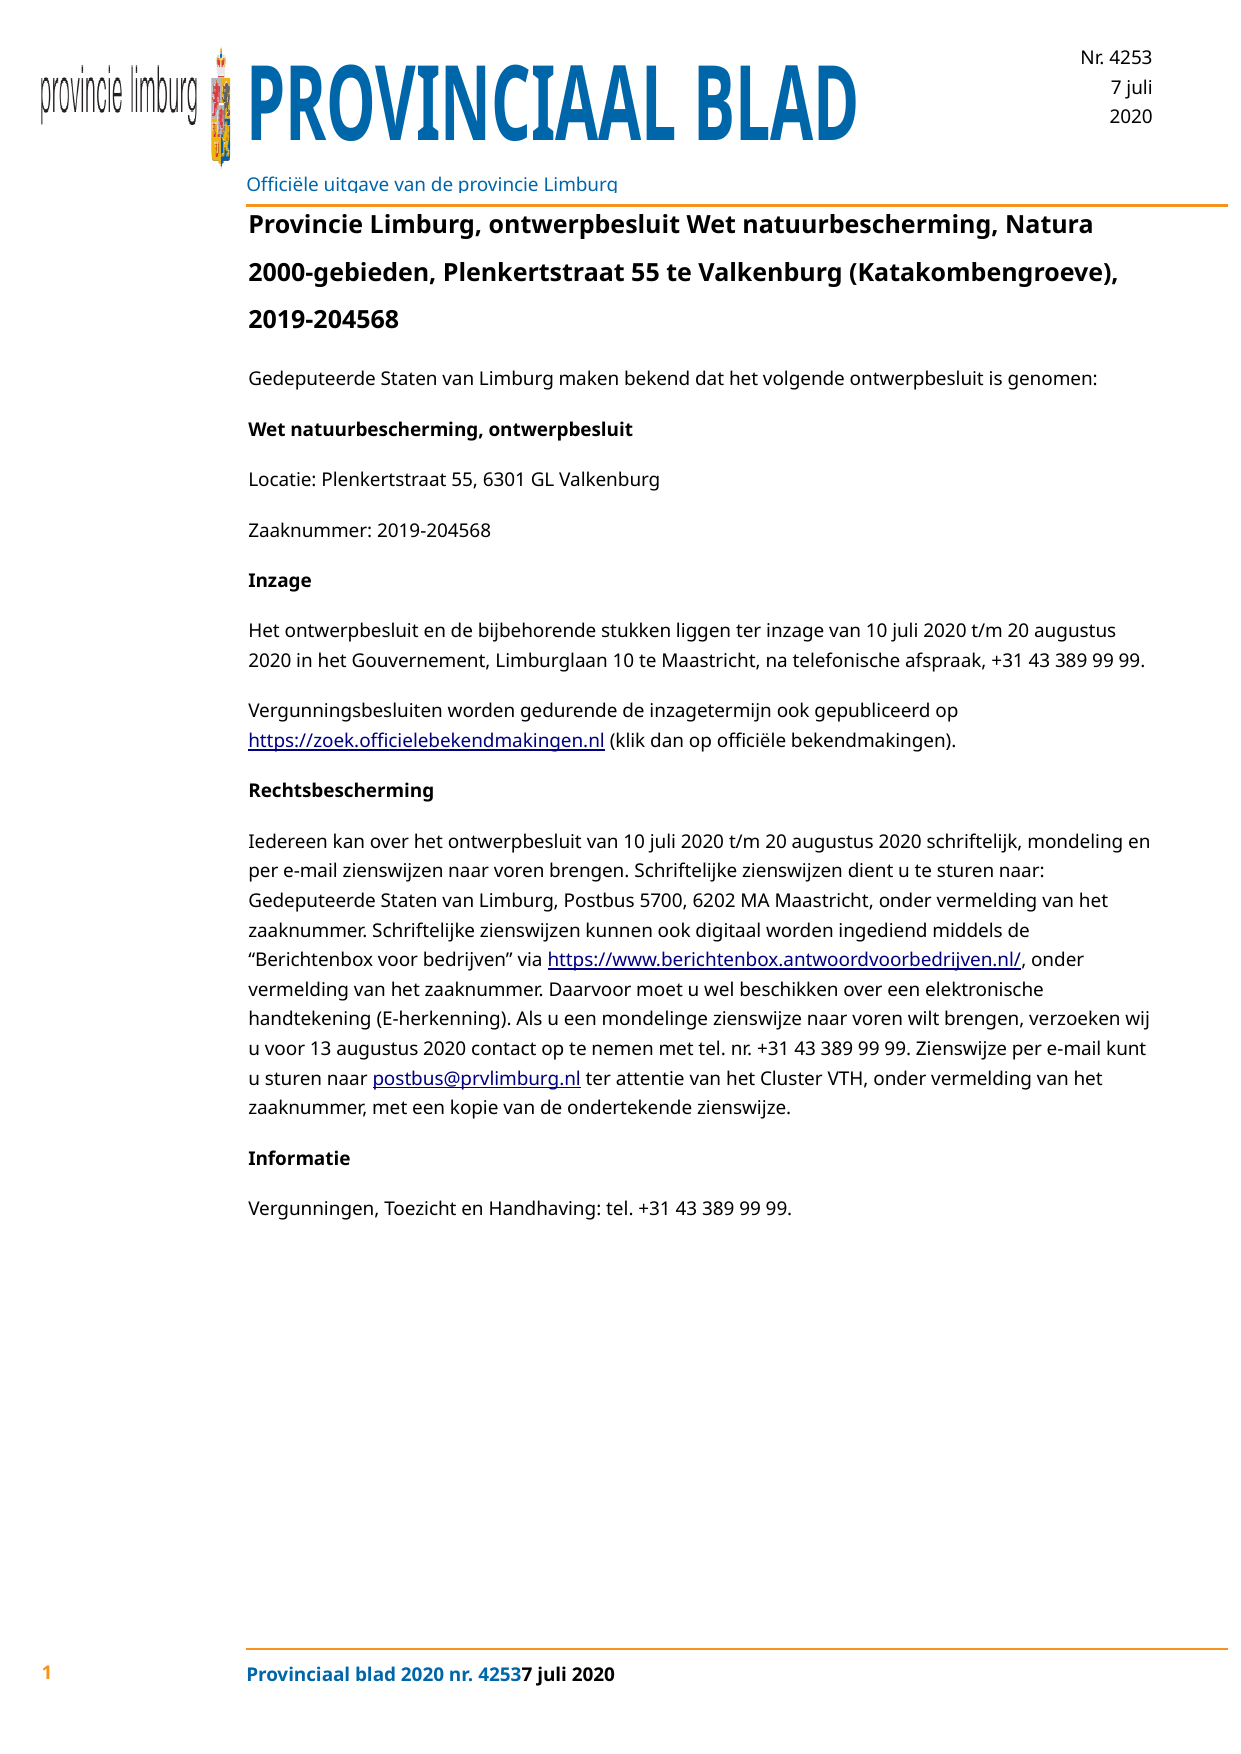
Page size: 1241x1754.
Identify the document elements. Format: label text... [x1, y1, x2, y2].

text Informatie [248, 1145, 1152, 1170]
text Rechtsbescherming [248, 778, 1152, 803]
text Wet natuurbescherming, ontwerpbesluit [248, 416, 1152, 442]
text Locatie: Plenkertstraat 55, 6301 GL Valkenburg [248, 466, 1152, 492]
text Provincie Limburg, ontwerpbesluit Wet natuurbescherming, Natura 2000-gebieden, Plenkertstraat 55 te Valkenburg (Katakombengroeve), 2019-204568 [248, 207, 1152, 336]
text Het ontwerpbesluit en de bijbehorende stukken liggen ter inzage van 10 juli 2020 t/m 20 augustus 2020 in het Gouvernement, Limburglaan 10 te Maastricht, na telefonische afspraak, +31 43 389 99 99. [248, 618, 1152, 673]
text Zaaknummer: 2019-204568 [248, 517, 1152, 542]
text Iedereen kan over het ontwerpbesluit van 10 juli 2020 t/m 20 augustus 2020 schriftelijk, mondeling en per e-mail zienswijzen naar voren brengen. Schriftelijke zienswijzen dient u te sturen naar: Gedeputeerde Staten van Limburg, Postbus 5700, 6202 MA Maastricht, onder vermelding van het zaaknummer. Schriftelijke zienswijzen kunnen ook digitaal worden ingediend middels de “Berichtenbox voor bedrijven” via https://www.berichtenbox.antwoordvoorbedrijven.nl/, onder vermelding van het zaaknummer. Daarvoor moet u wel beschikken over een elektronische handtekening (E-herkenning). Als u een mondelinge zienswijze naar voren wilt brengen, verzoeken wij u voor 13 augustus 2020 contact op te nemen met tel. nr. +31 43 389 99 99. Zienswijze per e-mail kunt u sturen naar postbus@prvlimburg.nl ter attentie van het Cluster VTH, onder vermelding van het zaaknummer, met een kopie van de ondertekende zienswijze. [248, 828, 1152, 1120]
text Inzage [248, 567, 1152, 593]
text Vergunningen, Toezicht en Handhaving: tel. +31 43 389 99 99. [248, 1195, 1152, 1221]
text Vergunningsbesluiten worden gedurende de inzagetermijn ook gepubliceerd op https://zoek.officielebekendmakingen.nl (klik dan op officiële bekendmakingen). [248, 698, 1152, 753]
text Gedeputeerde Staten van Limburg maken bekend dat het volgende ontwerpbesluit is genomen: [248, 366, 1152, 391]
picture [41, 47, 231, 172]
